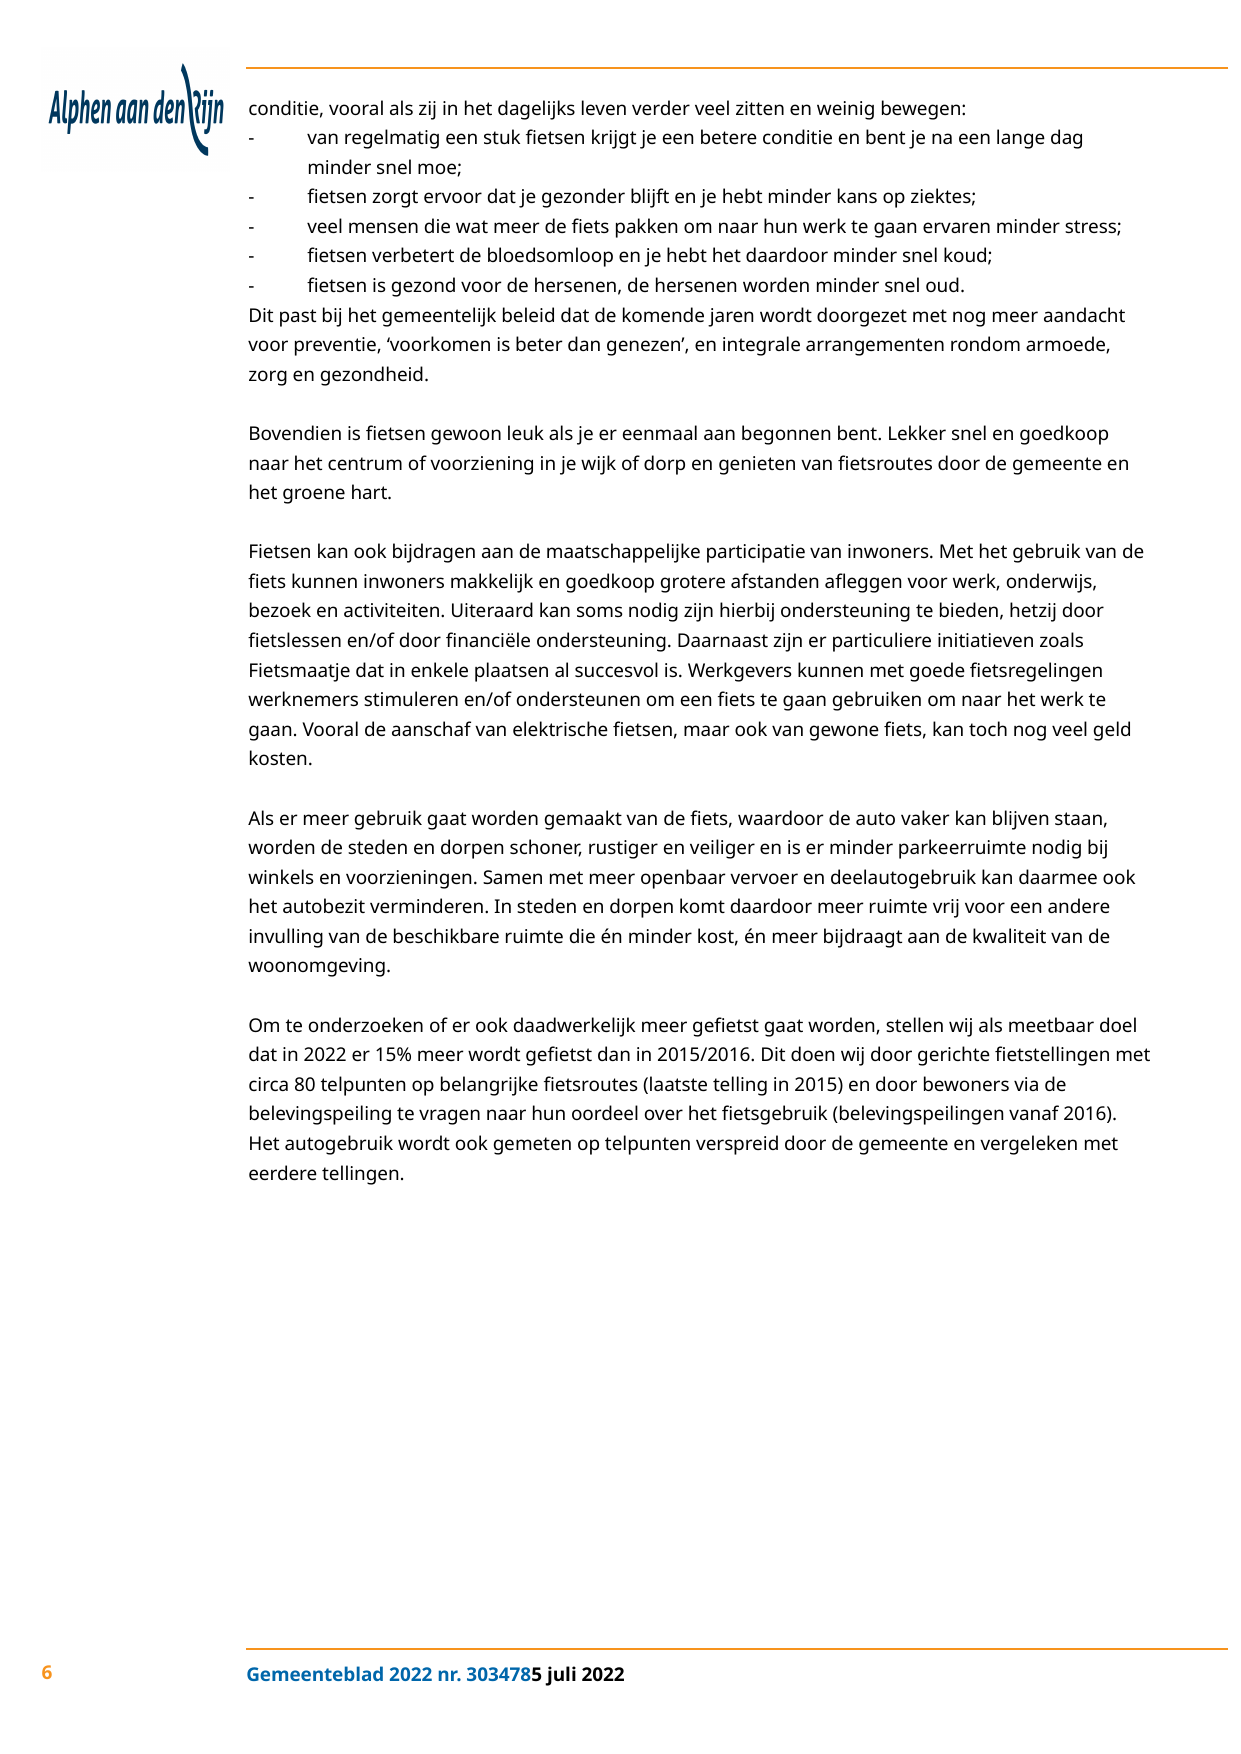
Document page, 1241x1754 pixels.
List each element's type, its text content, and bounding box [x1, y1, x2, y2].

text Als er meer gebruik gaat worden gemaakt van de fiets, waardoor de auto vaker kan blijven staan, worden de steden en dorpen schoner, rustiger en veiliger en is er minder parkeerruimte nodig bij winkels en voorzieningen. Samen met meer openbaar vervoer en deelautogebruik kan daarmee ook het autobezit verminderen. In steden en dorpen komt daardoor meer ruimte vrij voor een andere invulling van de beschikbare ruimte die én minder kost, én meer bijdraagt aan de kwaliteit van de woonomgeving. [248, 805, 1152, 978]
list veel mensen die wat meer de fiets pakken om naar hun werk te gaan ervaren minder stress; [248, 213, 1152, 239]
text Fietsen kan ook bijdragen aan de maatschappelijke participatie van inwoners. Met het gebruik van de fiets kunnen inwoners makkelijk en goedkoop grotere afstanden afleggen voor werk, onderwijs, bezoek en activiteiten. Uiteraard kan soms nodig zijn hierbij ondersteuning te bieden, hetzij door fietslessen en/of door financiële ondersteuning. Daarnaast zijn er particuliere initiatieven zoals Fietsmaatje dat in enkele plaatsen al succesvol is. Werkgevers kunnen met goede fietsregelingen werknemers stimuleren en/of ondersteunen om een fiets te gaan gebruiken om naar het werk te gaan. Vooral de aanschaf van elektrische fietsen, maar ook van gewone fiets, kan toch nog veel geld kosten. [248, 538, 1152, 771]
picture [41, 47, 231, 172]
list van regelmatig een stuk fietsen krijgt je een betere conditie en bent je na een lange dag minder snel moe; [248, 124, 1152, 180]
text Om te onderzoeken of er ook daadwerkelijk meer gefietst gaat worden, stellen wij als meetbaar doel dat in 2022 er 15% meer wordt gefietst dan in 2015/2016. Dit doen wij door gerichte fietstellingen met circa 80 telpunten op belangrijke fietsroutes (laatste telling in 2015) en door bewoners via de belevingspeiling te vragen naar hun oordeel over het fietsgebruik (belevingspeilingen vanaf 2016). Het autogebruik wordt ook gemeten op telpunten verspreid door de gemeente en vergeleken met eerdere tellingen. [248, 1012, 1152, 1186]
text Dit past bij het gemeentelijk beleid dat de komende jaren wordt doorgezet met nog meer aandacht voor preventie, ‘voorkomen is beter dan genezen’, en integrale arrangementen rondom armoede, zorg en gezondheid. [248, 302, 1152, 387]
list fietsen zorgt ervoor dat je gezonder blijft en je hebt minder kans op ziektes; [248, 183, 1152, 209]
text Bovendien is fietsen gewoon leuk als je er eenmaal aan begonnen bent. Lekker snel en goedkoop naar het centrum of voorziening in je wijk of dorp en genieten van fietsroutes door de gemeente en het groene hart. [248, 420, 1152, 505]
list fietsen is gezond voor de hersenen, de hersenen worden minder snel oud. [248, 272, 1152, 298]
list fietsen verbetert de bloedsomloop en je hebt het daardoor minder snel koud; [248, 243, 1152, 268]
text conditie, vooral als zij in het dagelijks leven verder veel zitten en weinig bewegen: [248, 95, 1152, 121]
